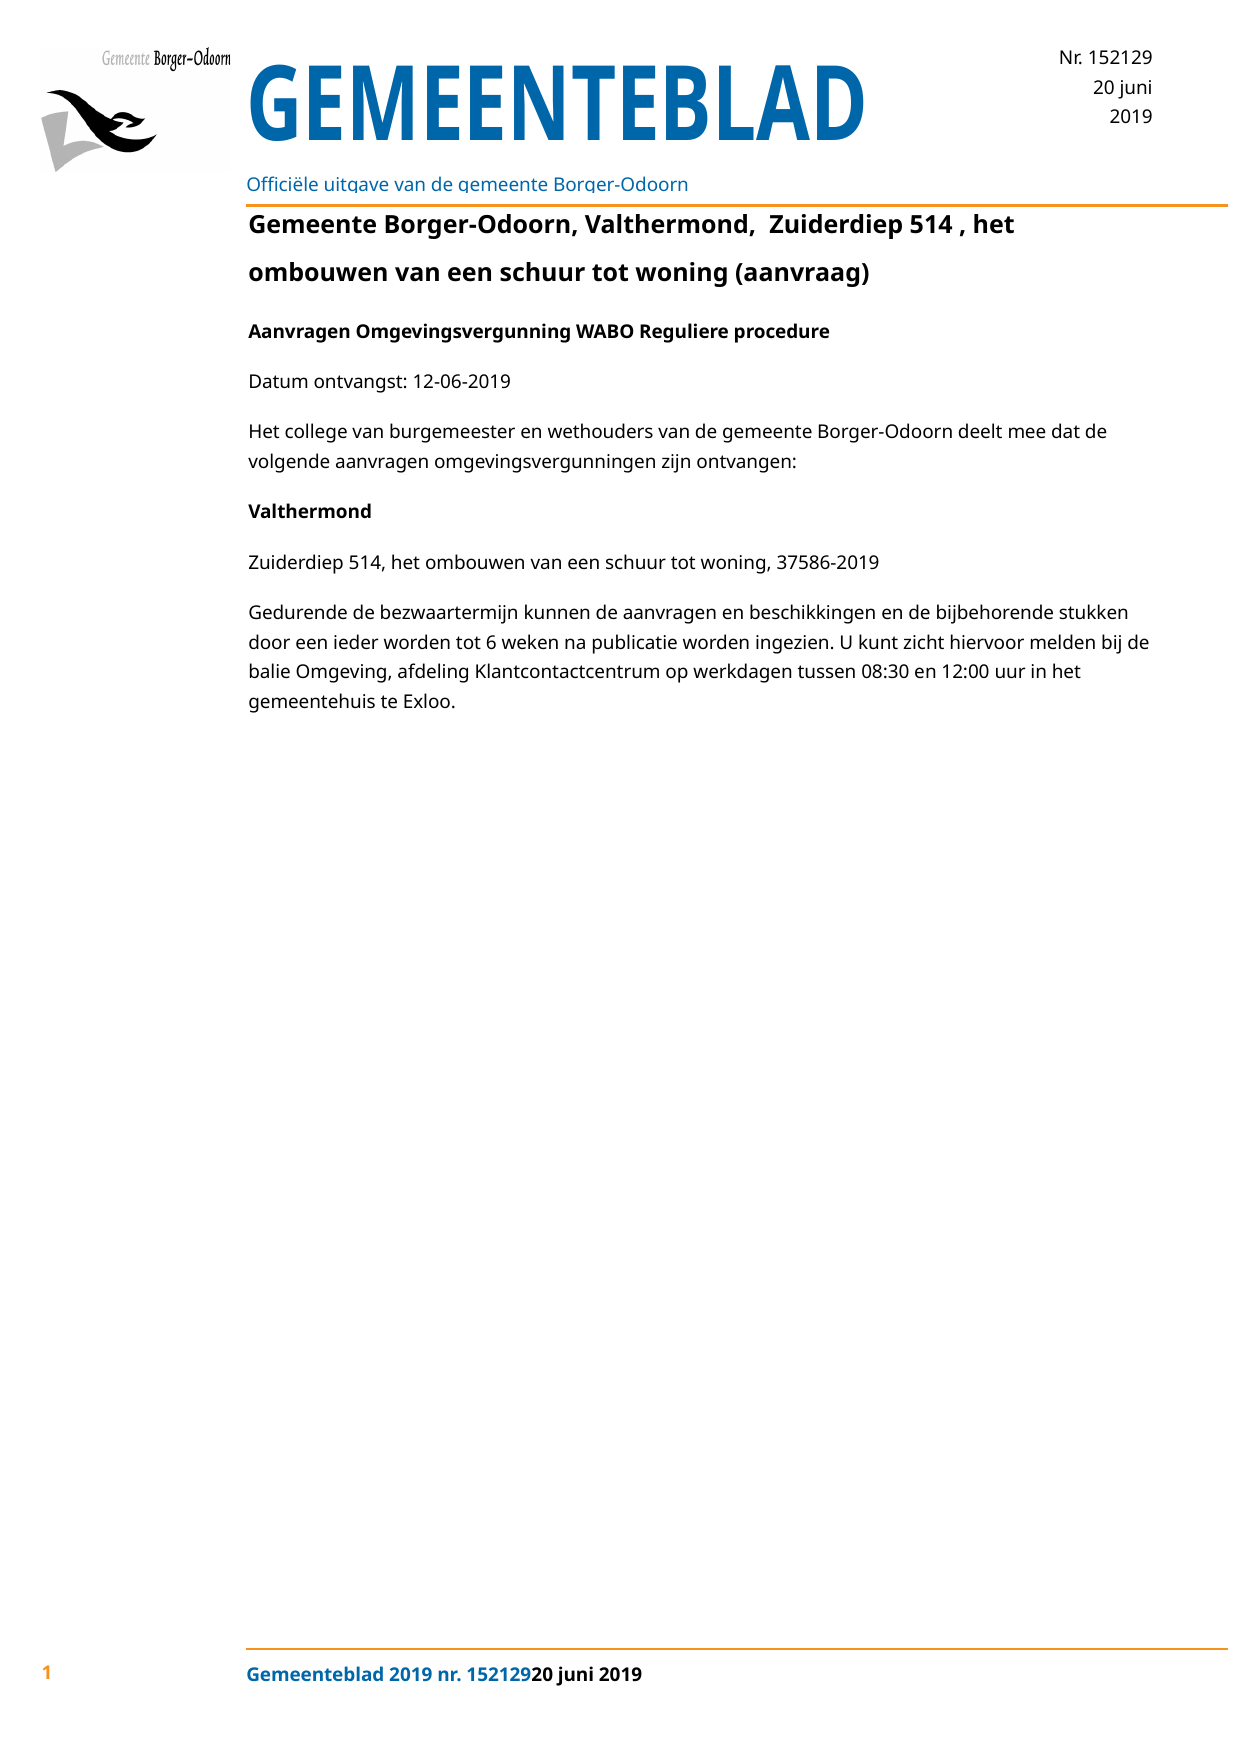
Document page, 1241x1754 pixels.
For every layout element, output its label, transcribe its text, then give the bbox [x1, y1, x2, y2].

text Het college van burgemeester en wethouders van de gemeente Borger-Odoorn deelt mee dat de volgende aanvragen omgevingsvergunningen zijn ontvangen: [248, 419, 1152, 474]
picture [41, 47, 231, 172]
text Valthermond [248, 499, 1152, 524]
text Aanvragen Omgevingsvergunning WABO Reguliere procedure [248, 318, 1152, 344]
text Gedurende de bezwaartermijn kunnen de aanvragen en beschikkingen en de bijbehorende stukken door een ieder worden tot 6 weken na publicatie worden ingezien. U kunt zicht hiervoor melden bij de balie Omgeving, afdeling Klantcontactcentrum op werkdagen tussen 08:30 en 12:00 uur in het gemeentehuis te Exloo. [248, 599, 1152, 714]
text Datum ontvangst: 12-06-2019 [248, 368, 1152, 394]
text Gemeente Borger-Odoorn, Valthermond, Zuiderdiep 514 , het ombouwen van een schuur tot woning (aanvraag) [248, 207, 1152, 288]
text Zuiderdiep 514, het ombouwen van een schuur tot woning, 37586-2019 [248, 549, 1152, 575]
